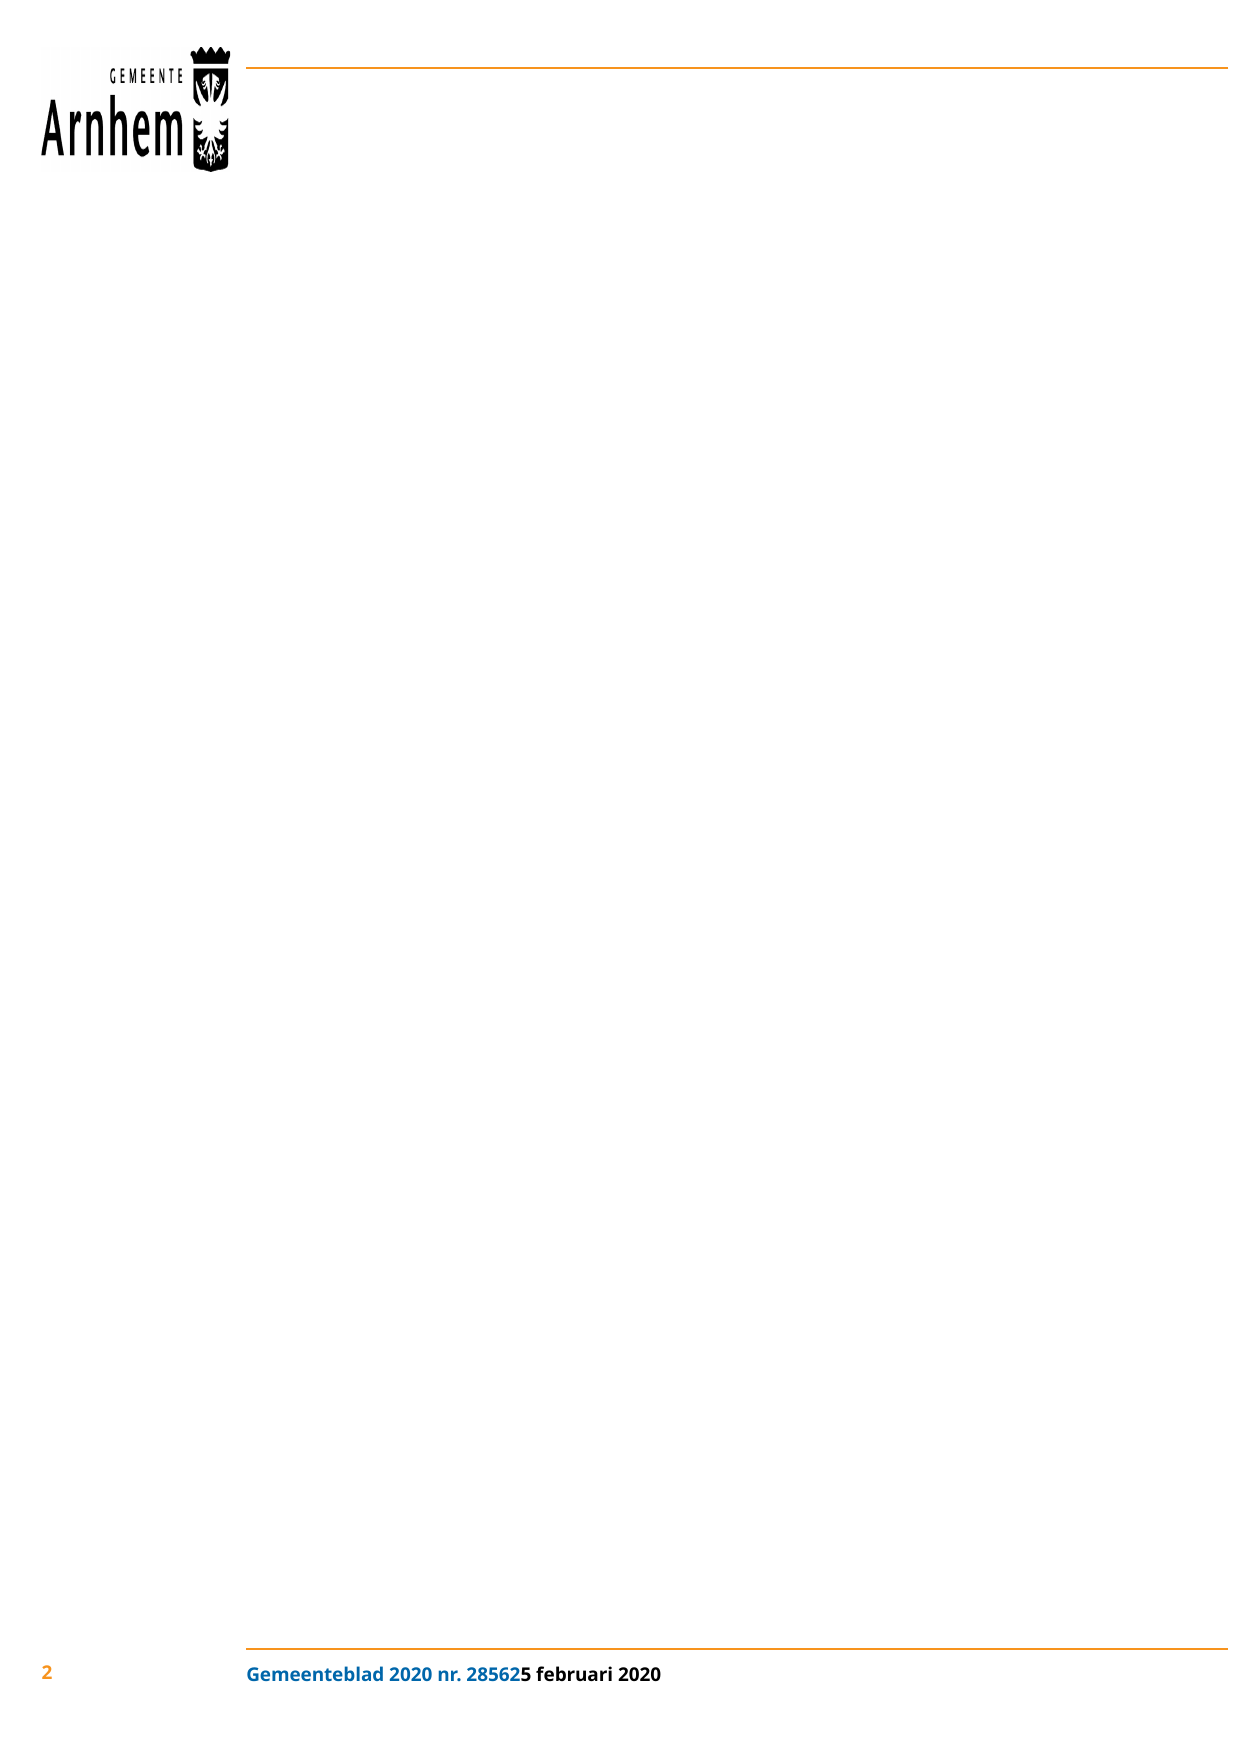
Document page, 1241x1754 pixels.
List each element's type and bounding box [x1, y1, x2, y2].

picture [41, 47, 231, 172]
